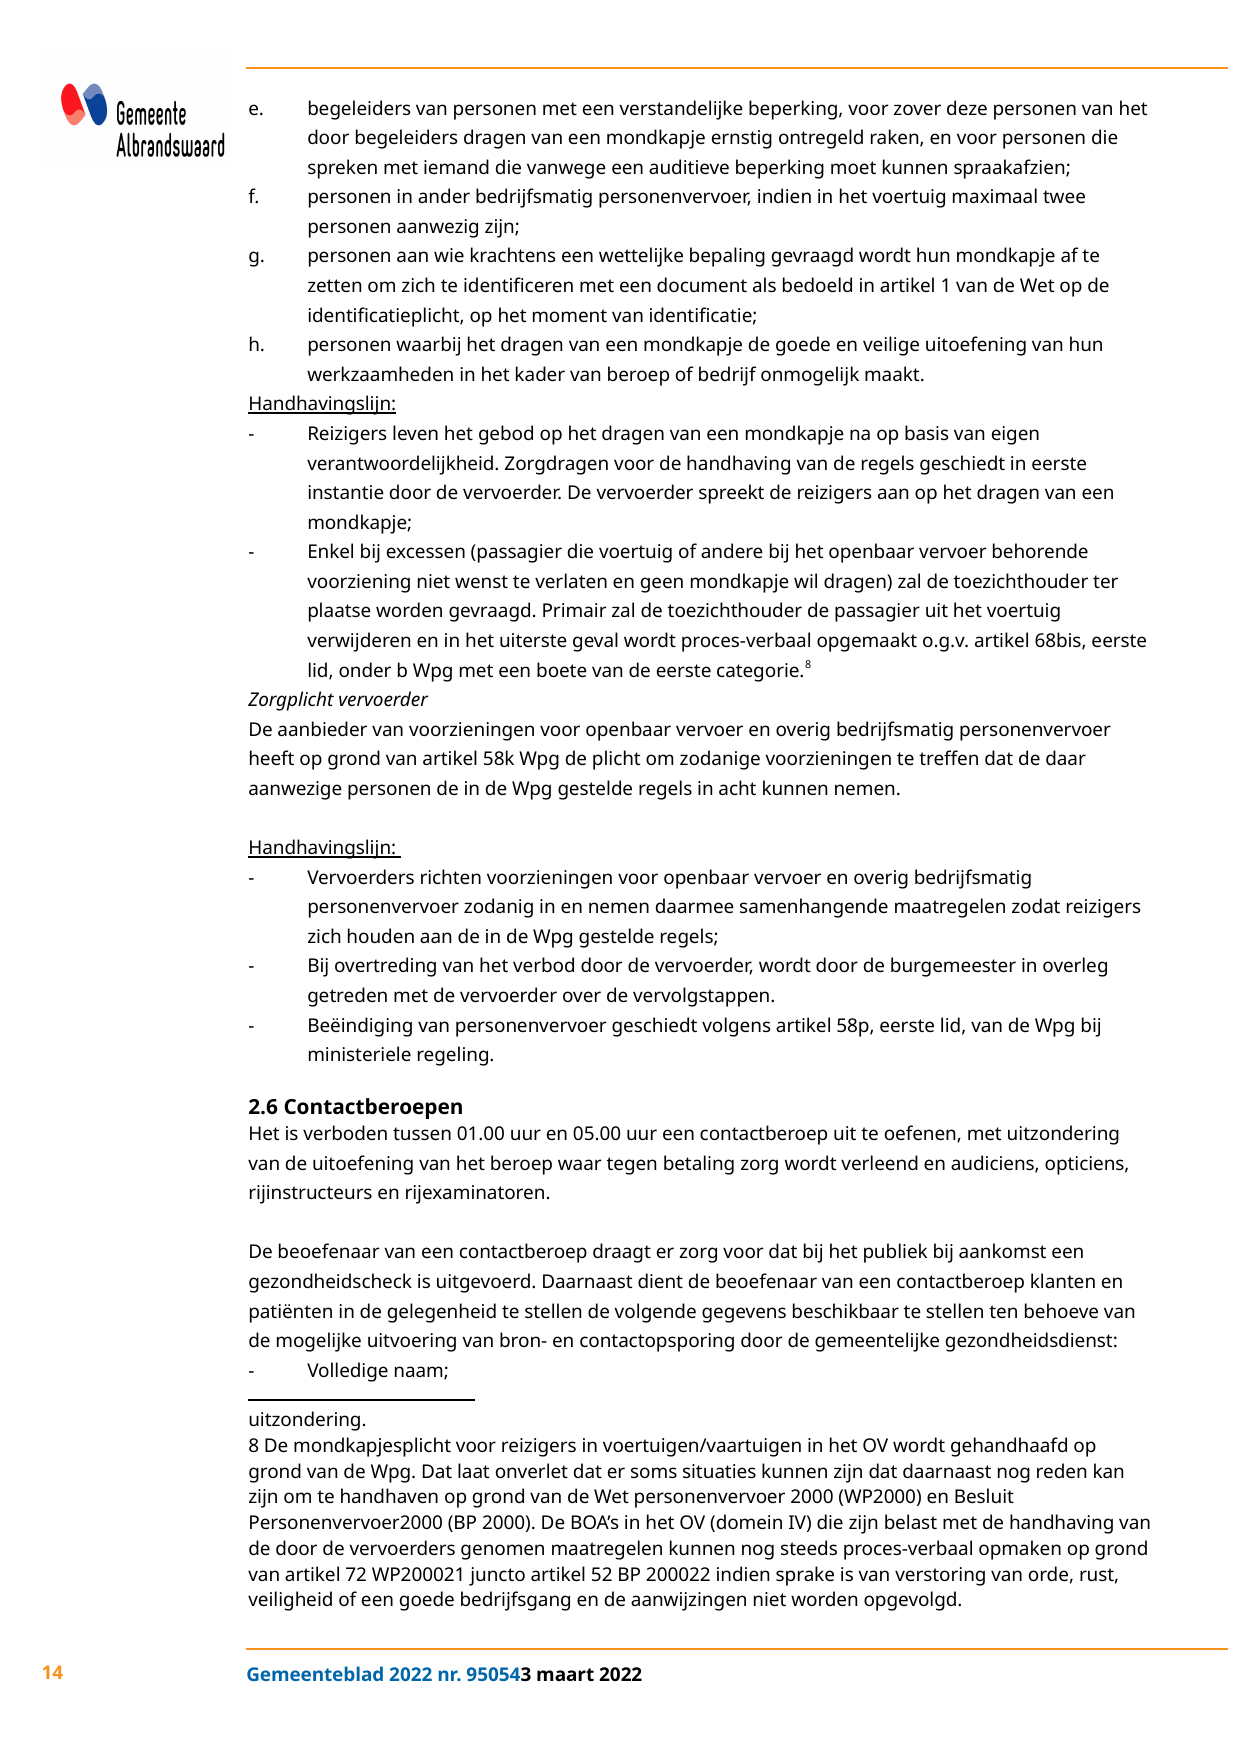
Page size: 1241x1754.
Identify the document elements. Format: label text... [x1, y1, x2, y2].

text Zorgplicht vervoerder [248, 686, 1152, 712]
text Handhavingslijn: [248, 391, 1152, 416]
text Het is verboden tussen 01.00 uur en 05.00 uur een contactberoep uit te oefenen, met uitzondering van de uitoefening van het beroep waar tegen betaling zorg wordt verleend en audiciens, opticiens, rijinstructeurs en rijexaminatoren. [248, 1120, 1152, 1205]
list Bij overtreding van het verbod door de vervoerder, wordt door de burgemeester in overleg getreden met de vervoerder over de vervolgstappen. [248, 953, 1152, 1008]
text De beoefenaar van een contactberoep draagt er zorg voor dat bij het publiek bij aankomst een gezondheidscheck is uitgevoerd. Daarnaast dient de beoefenaar van een contactberoep klanten en patiënten in de gelegenheid te stellen de volgende gegevens beschikbaar te stellen ten behoeve van de mogelijke uitvoering van bron- en contactopsporing door de gemeentelijke gezondheidsdienst: [248, 1239, 1152, 1353]
list Enkel bij excessen (passagier die voertuig of andere bij het openbaar vervoer behorende voorziening niet wenst te verlaten en geen mondkapje wil dragen) zal de toezichthouder ter plaatse worden gevraagd. Primair zal de toezichthouder de passagier uit het voertuig verwijderen en in het uiterste geval wordt proces-verbaal opgemaakt o.g.v. artikel 68bis, eerste lid, onder b Wpg met een boete van de eerste categorie. [248, 538, 1152, 683]
text Handhavingslijn: [248, 834, 1152, 860]
list Volledige naam; [248, 1357, 1152, 1383]
list personen waarbij het dragen van een mondkapje de goede en veilige uitoefening van hun werkzaamheden in het kader van beroep of bedrijf onmogelijk maakt. [248, 331, 1152, 387]
list uitzondering. [248, 1406, 1152, 1432]
text De aanbieder van voorzieningen voor openbaar vervoer en overig bedrijfsmatig personenvervoer heeft op grond van artikel 58k Wpg de plicht om zodanige voorzieningen te treffen dat de daar aanwezige personen de in de Wpg gestelde regels in acht kunnen nemen. [248, 716, 1152, 801]
list personen in ander bedrijfsmatig personenvervoer, indien in het voertuig maximaal twee personen aanwezig zijn; [248, 183, 1152, 239]
text 2.6 Contactberoepen [248, 1092, 1152, 1120]
picture [41, 47, 231, 172]
list Vervoerders richten voorzieningen voor openbaar vervoer en overig bedrijfsmatig personenvervoer zodanig in en nemen daarmee samenhangende maatregelen zodat reizigers zich houden aan de in de Wpg gestelde regels; [248, 864, 1152, 949]
list personen aan wie krachtens een wettelijke bepaling gevraagd wordt hun mondkapje af te zetten om zich te identificeren met een document als bedoeld in artikel 1 van de Wet op de identificatieplicht, op het moment van identificatie; [248, 243, 1152, 328]
list begeleiders van personen met een verstandelijke beperking, voor zover deze personen van het door begeleiders dragen van een mondkapje ernstig ontregeld raken, en voor personen die spreken met iemand die vanwege een auditieve beperking moet kunnen spraakafzien; [248, 95, 1152, 180]
list Reizigers leven het gebod op het dragen van een mondkapje na op basis van eigen verantwoordelijkheid. Zorgdragen voor de handhaving van de regels geschiedt in eerste instantie door de vervoerder. De vervoerder spreekt de reizigers aan op het dragen van een mondkapje; [248, 420, 1152, 535]
list Beëindiging van personenvervoer geschiedt volgens artikel 58p, eerste lid, van de Wpg bij ministeriele regeling. [248, 1012, 1152, 1067]
list De mondkapjesplicht voor reizigers in voertuigen/vaartuigen in het OV wordt gehandhaafd op grond van de Wpg. Dat laat onverlet dat er soms situaties kunnen zijn dat daarnaast nog reden kan zijn om te handhaven op grond van de Wet personenvervoer 2000 (WP2000) en Besluit Personenvervoer2000 (BP 2000). De BOA’s in het OV (domein IV) die zijn belast met de handhaving van de door de vervoerders genomen maatregelen kunnen nog steeds proces-verbaal opmaken op grond van artikel 72 WP200021 juncto artikel 52 BP 200022 indien sprake is van verstoring van orde, rust, veiligheid of een goede bedrijfsgang en de aanwijzingen niet worden opgevolgd. [248, 1432, 1152, 1612]
